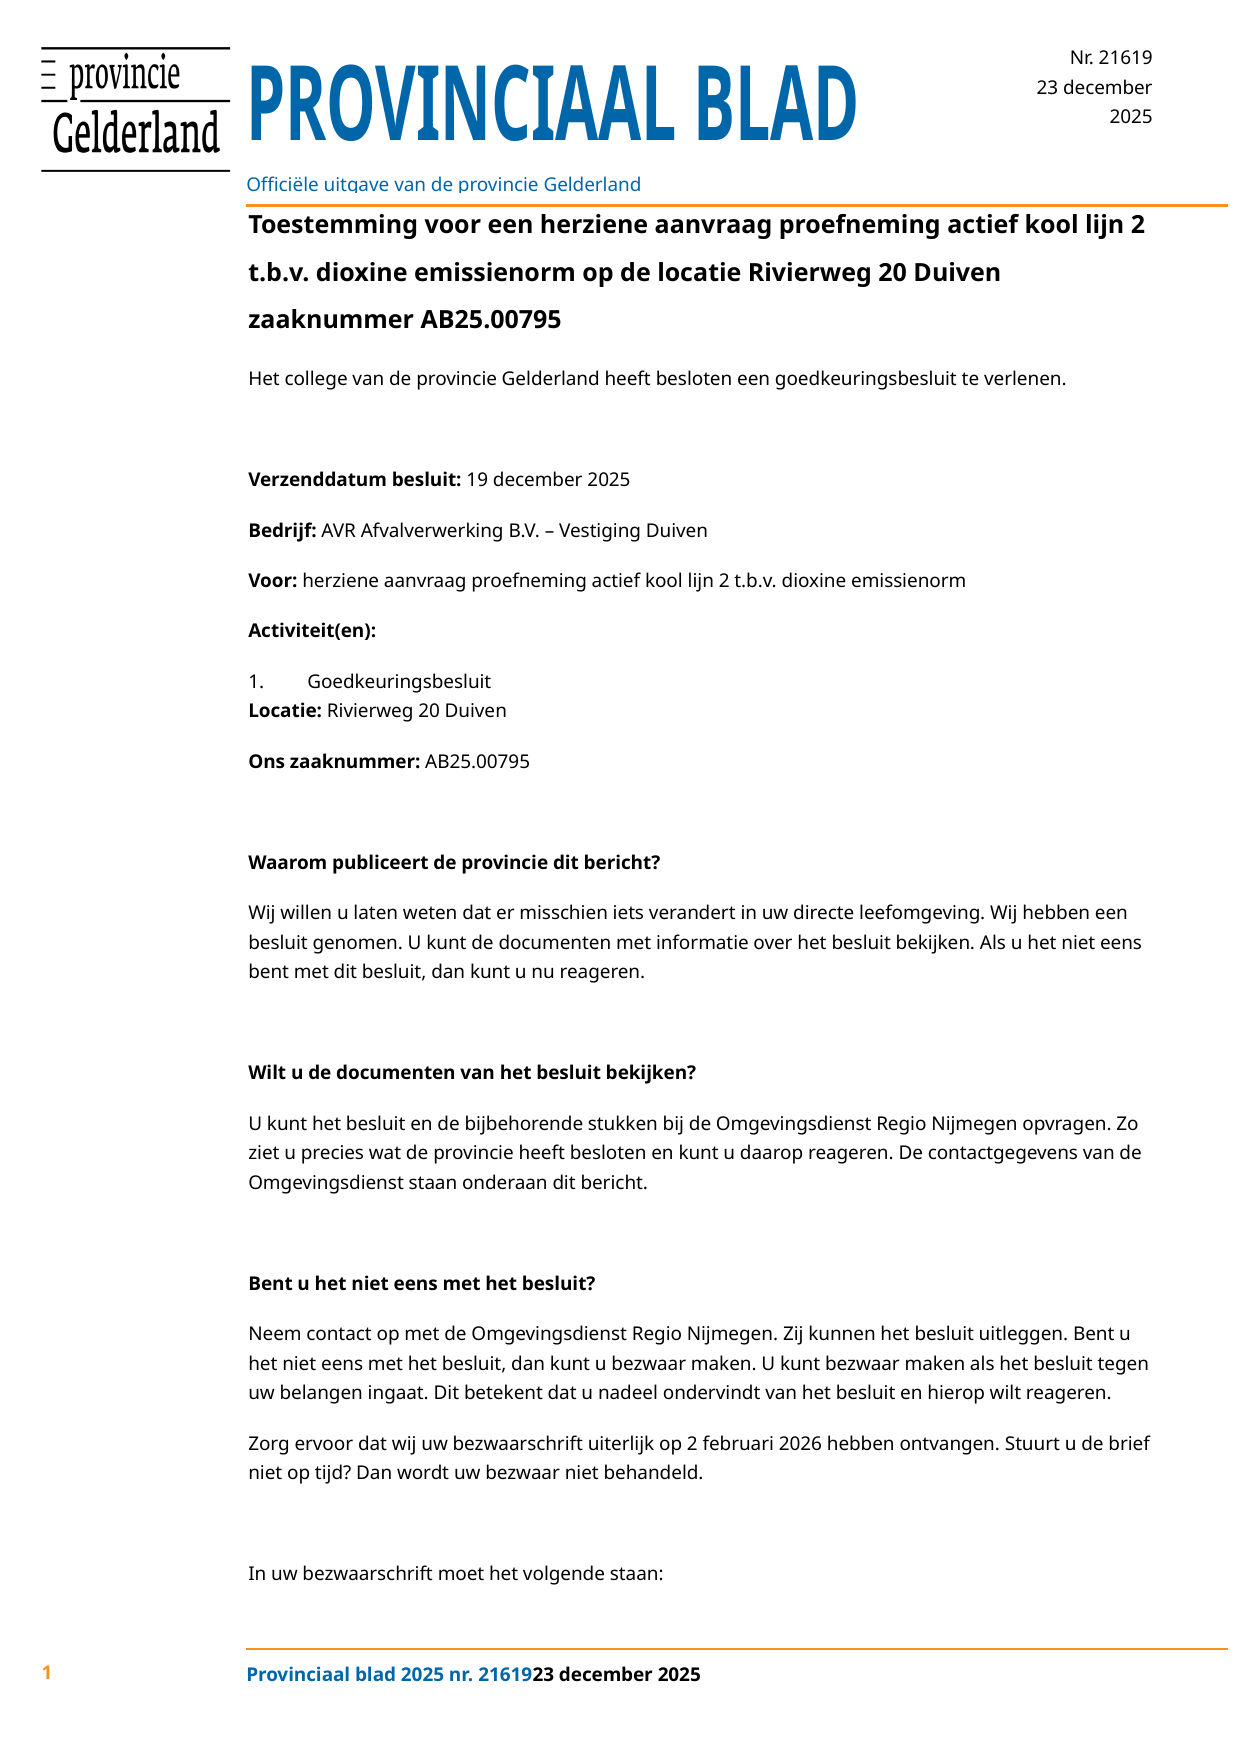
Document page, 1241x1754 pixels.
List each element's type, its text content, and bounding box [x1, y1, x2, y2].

text U kunt het besluit en de bijbehorende stukken bij de Omgevingsdienst Regio Nijmegen opvragen. Zo ziet u precies wat de provincie heeft besloten en kunt u daarop reageren. De contactgegevens van de Omgevingsdienst staan onderaan dit bericht. [248, 1110, 1152, 1194]
text Voor: herziene aanvraag proefneming actief kool lijn 2 t.b.v. dioxine emissienorm [248, 567, 1152, 593]
text Zorg ervoor dat wij uw bezwaarschrift uiterlijk op 2 februari 2026 hebben ontvangen. Stuurt u de brief niet op tijd? Dan wordt uw bezwaar niet behandeld. [248, 1430, 1152, 1485]
text Bent u het niet eens met het besluit? [248, 1270, 1152, 1295]
picture [41, 47, 231, 172]
text Waarom publiceert de provincie dit bericht? [248, 849, 1152, 874]
text Wilt u de documenten van het besluit bekijken? [248, 1059, 1152, 1085]
text Bedrijf: AVR Afvalverwerking B.V. – Vestiging Duiven [248, 517, 1152, 542]
text Neem contact op met de Omgevingsdienst Regio Nijmegen. Zij kunnen het besluit uitleggen. Bent u het niet eens met het besluit, dan kunt u bezwaar maken. U kunt bezwaar maken als het besluit tegen uw belangen ingaat. Dit betekent dat u nadeel ondervindt van het besluit en hierop wilt reageren. [248, 1320, 1152, 1405]
text Toestemming voor een herziene aanvraag proefneming actief kool lijn 2 t.b.v. dioxine emissienorm op de locatie Rivierweg 20 Duiven zaaknummer AB25.00795 [248, 207, 1152, 336]
text In uw bezwaarschrift moet het volgende staan: [248, 1560, 1152, 1586]
text Wij willen u laten weten dat er misschien iets verandert in uw directe leefomgeving. Wij hebben een besluit genomen. U kunt de documenten met informatie over het besluit bekijken. Als u het niet eens bent met dit besluit, dan kunt u nu reageren. [248, 899, 1152, 984]
list Goedkeuringsbesluit [248, 668, 1152, 694]
text Verzenddatum besluit: 19 december 2025 [248, 466, 1152, 492]
text Het college van de provincie Gelderland heeft besloten een goedkeuringsbesluit te verlenen. [248, 366, 1152, 391]
text Locatie: Rivierweg 20 Duiven [248, 698, 1152, 723]
text Ons zaaknummer: AB25.00795 [248, 748, 1152, 774]
text Activiteit(en): [248, 618, 1152, 643]
